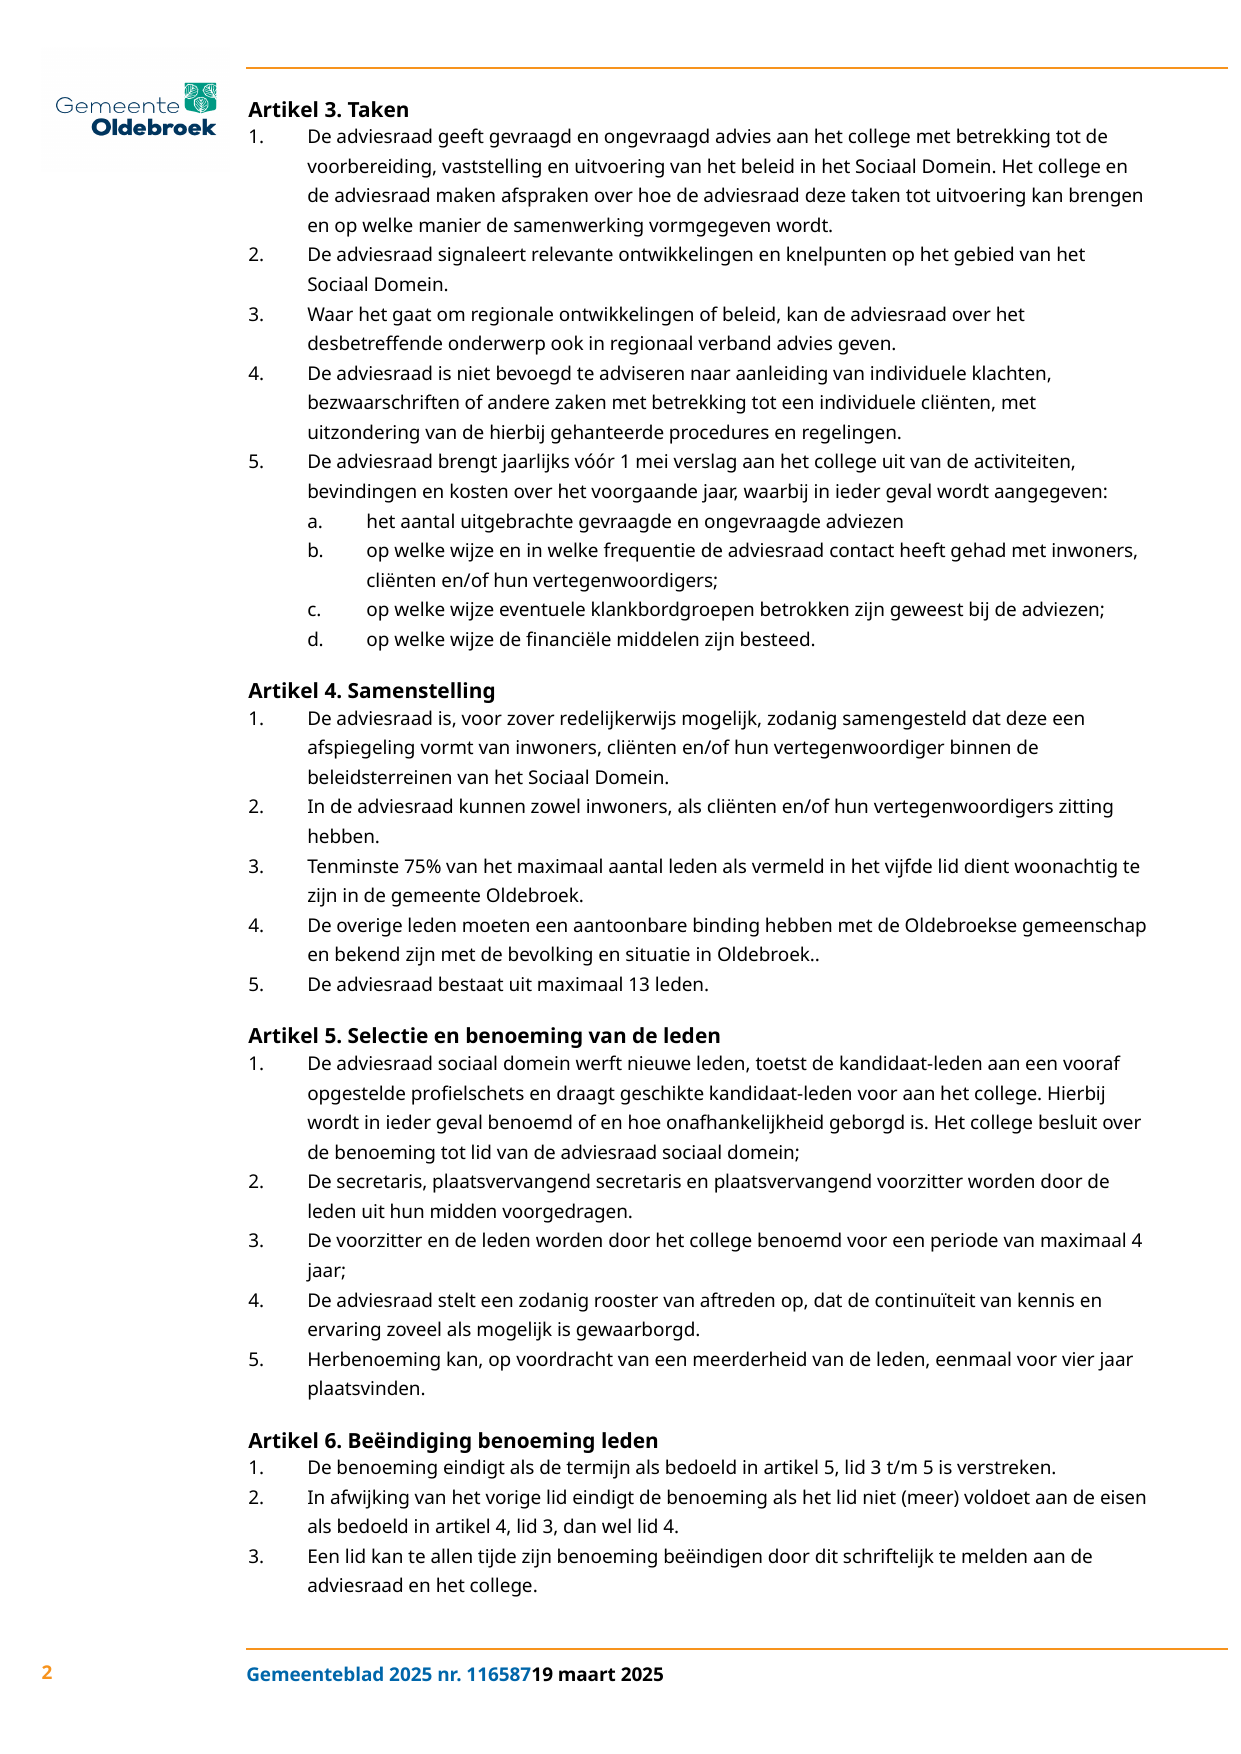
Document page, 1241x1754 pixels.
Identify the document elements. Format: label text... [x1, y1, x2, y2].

text Artikel 5. Selectie en benoeming van de leden [248, 1022, 1152, 1050]
list Waar het gaat om regionale ontwikkelingen of beleid, kan de adviesraad over het desbetreffende onderwerp ook in regionaal verband advies geven. [248, 301, 1152, 356]
list De secretaris, plaatsvervangend secretaris en plaatsvervangend voorzitter worden door de leden uit hun midden voorgedragen. [248, 1168, 1152, 1224]
list het aantal uitgebrachte gevraagde en ongevraagde adviezen [307, 508, 1152, 533]
list De adviesraad bestaat uit maximaal 13 leden. [248, 971, 1152, 997]
list In afwijking van het vorige lid eindigt de benoeming als het lid niet (meer) voldoet aan de eisen als bedoeld in artikel 4, lid 3, dan wel lid 4. [248, 1484, 1152, 1539]
list De overige leden moeten een aantoonbare binding hebben met de Oldebroekse gemeenschap en bekend zijn met de bevolking en situatie in Oldebroek.. [248, 912, 1152, 967]
text Artikel 6. Beëindiging benoeming leden [248, 1426, 1152, 1454]
list De voorzitter en de leden worden door het college benoemd voor een periode van maximaal 4 jaar; [248, 1228, 1152, 1283]
list Tenminste 75% van het maximaal aantal leden als vermeld in het vijfde lid dient woonachtig te zijn in de gemeente Oldebroek. [248, 853, 1152, 908]
list op welke wijze en in welke frequentie de adviesraad contact heeft gehad met inwoners, cliënten en/of hun vertegenwoordigers; [307, 537, 1152, 593]
list De adviesraad is niet bevoegd te adviseren naar aanleiding van individuele klachten, bezwaarschriften of andere zaken met betrekking tot een individuele cliënten, met uitzondering van de hierbij gehanteerde procedures en regelingen. [248, 360, 1152, 445]
list De adviesraad sociaal domein werft nieuwe leden, toetst de kandidaat-leden aan een vooraf opgestelde profielschets en draagt geschikte kandidaat-leden voor aan het college. Hierbij wordt in ieder geval benoemd of en hoe onafhankelijkheid geborgd is. Het college besluit over de benoeming tot lid van de adviesraad sociaal domein; [248, 1050, 1152, 1164]
text Artikel 3. Taken [248, 95, 1152, 123]
list Herbenoeming kan, op voordracht van een meerderheid van de leden, eenmaal voor vier jaar plaatsvinden. [248, 1346, 1152, 1401]
list De adviesraad stelt een zodanig rooster van aftreden op, dat de continuïteit van kennis en ervaring zoveel als mogelijk is gewaarborgd. [248, 1287, 1152, 1342]
picture [41, 47, 231, 172]
list De adviesraad geeft gevraagd en ongevraagd advies aan het college met betrekking tot de voorbereiding, vaststelling en uitvoering van het beleid in het Sociaal Domein. Het college en de adviesraad maken afspraken over hoe de adviesraad deze taken tot uitvoering kan brengen en op welke manier de samenwerking vormgegeven wordt. [248, 123, 1152, 238]
list Een lid kan te allen tijde zijn benoeming beëindigen door dit schriftelijk te melden aan de adviesraad en het college. [248, 1543, 1152, 1598]
list De benoeming eindigt als de termijn als bedoeld in artikel 5, lid 3 t/m 5 is verstreken. [248, 1454, 1152, 1480]
list op welke wijze eventuele klankbordgroepen betrokken zijn geweest bij de adviezen; [307, 597, 1152, 622]
list De adviesraad signaleert relevante ontwikkelingen en knelpunten op het gebied van het Sociaal Domein. [248, 242, 1152, 297]
list op welke wijze de financiële middelen zijn besteed. [307, 626, 1152, 652]
list De adviesraad is, voor zover redelijkerwijs mogelijk, zodanig samengesteld dat deze een afspiegeling vormt van inwoners, cliënten en/of hun vertegenwoordiger binnen de beleidsterreinen van het Sociaal Domein. [248, 705, 1152, 790]
list De adviesraad brengt jaarlijks vóór 1 mei verslag aan het college uit van de activiteiten, bevindingen en kosten over het voorgaande jaar, waarbij in ieder geval wordt aangegeven: [248, 449, 1152, 504]
text Artikel 4. Samenstelling [248, 677, 1152, 705]
list In de adviesraad kunnen zowel inwoners, als cliënten en/of hun vertegenwoordigers zitting hebben. [248, 794, 1152, 849]
